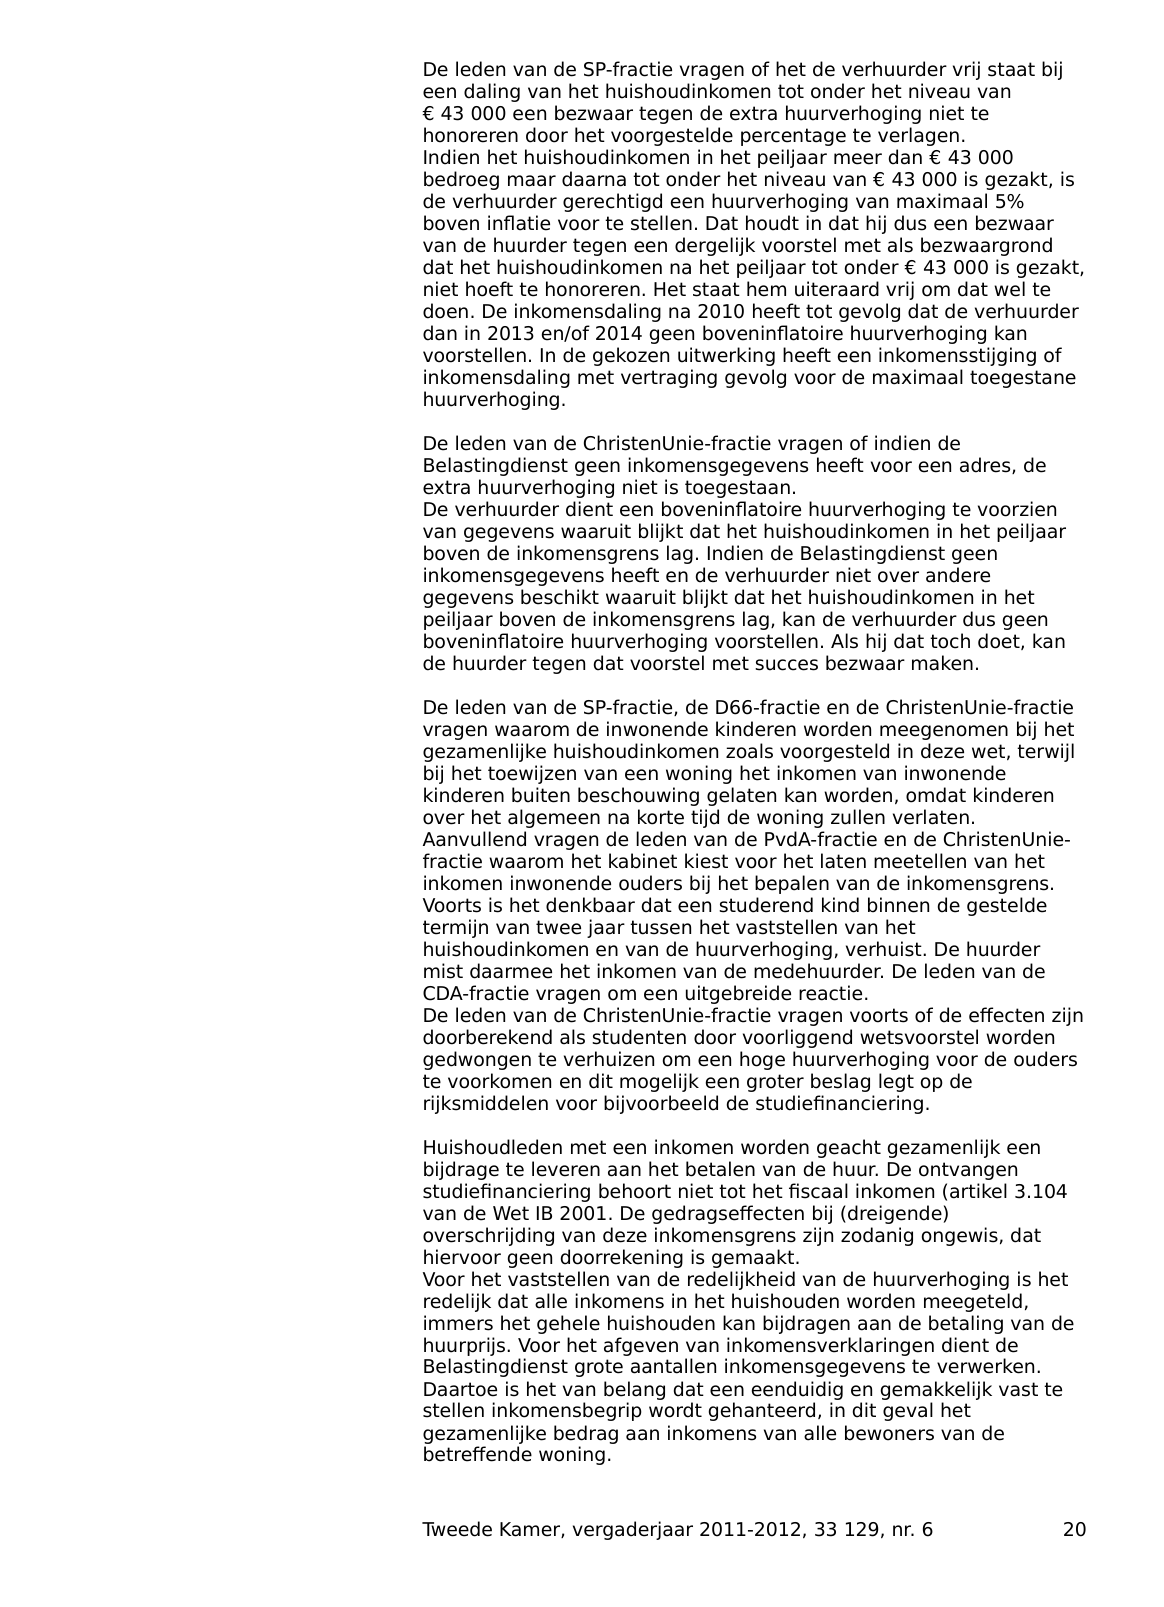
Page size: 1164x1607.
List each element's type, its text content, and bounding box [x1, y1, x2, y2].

text De leden van de SP-fractie vragen of het de verhuurder vrij staat bij een daling van het huishoudinkomen tot onder het niveau van € 43 000 een bezwaar tegen de extra huurverhoging niet te honoreren door het voorgestelde percentage te verlagen. [422, 59, 1087, 147]
text Voor het vaststellen van de redelijkheid van de huurverhoging is het redelijk dat alle inkomens in het huishouden worden meegeteld, immers het gehele huishouden kan bijdragen aan de betaling van de huurprijs. Voor het afgeven van inkomensverklaringen dient de Belastingdienst grote aantallen inkomensgegevens te verwerken. Daartoe is het van belang dat een eenduidig en gemakkelijk vast te stellen inkomensbegrip wordt gehanteerd, in dit geval het gezamenlijke bedrag aan inkomens van alle bewoners van de betreffende woning. [422, 1268, 1087, 1466]
text De leden van de ChristenUnie-fractie vragen voorts of de effecten zijn doorberekend als studenten door voorliggend wetsvoorstel worden gedwongen te verhuizen om een hoge huurverhoging voor de ouders te voorkomen en dit mogelijk een groter beslag legt op de rijksmiddelen voor bijvoorbeeld de studiefinanciering. [422, 1004, 1087, 1114]
text Indien het huishoudinkomen in het peiljaar meer dan € 43 000 bedroeg maar daarna tot onder het niveau van € 43 000 is gezakt, is de verhuurder gerechtigd een huurverhoging van maximaal 5% boven inflatie voor te stellen. Dat houdt in dat hij dus een bezwaar van de huurder tegen een dergelijk voorstel met als bezwaargrond dat het huishoudinkomen na het peiljaar tot onder € 43 000 is gezakt, niet hoeft te honoreren. Het staat hem uiteraard vrij om dat wel te doen. De inkomensdaling na 2010 heeft tot gevolg dat de verhuurder dan in 2013 en/of 2014 geen boveninflatoire huurverhoging kan voorstellen. In de gekozen uitwerking heeft een inkomensstijging of inkomensdaling met vertraging gevolg voor de maximaal toegestane huurverhoging. [422, 147, 1087, 411]
text De leden van de ChristenUnie-fractie vragen of indien de Belastingdienst geen inkomensgegevens heeft voor een adres, de extra huurverhoging niet is toegestaan. [422, 433, 1087, 499]
text Huishoudleden met een inkomen worden geacht gezamenlijk een bijdrage te leveren aan het betalen van de huur. De ontvangen studiefinanciering behoort niet tot het fiscaal inkomen (artikel 3.104 van de Wet IB 2001. De gedragseffecten bij (dreigende) overschrijding van deze inkomensgrens zijn zodanig ongewis, dat hiervoor geen doorrekening is gemaakt. [422, 1137, 1087, 1268]
text De verhuurder dient een boveninflatoire huurverhoging te voorzien van gegevens waaruit blijkt dat het huishoudinkomen in het peiljaar boven de inkomensgrens lag. Indien de Belastingdienst geen inkomensgegevens heeft en de verhuurder niet over andere gegevens beschikt waaruit blijkt dat het huishoudinkomen in het peiljaar boven de inkomensgrens lag, kan de verhuurder dus geen boveninflatoire huurverhoging voorstellen. Als hij dat toch doet, kan de huurder tegen dat voorstel met succes bezwaar maken. [422, 499, 1087, 675]
text De leden van de SP-fractie, de D66-fractie en de ChristenUnie-fractie vragen waarom de inwonende kinderen worden meegenomen bij het gezamenlijke huishoudinkomen zoals voorgesteld in deze wet, terwijl bij het toewijzen van een woning het inkomen van inwonende kinderen buiten beschouwing gelaten kan worden, omdat kinderen over het algemeen na korte tijd de woning zullen verlaten. Aanvullend vragen de leden van de PvdA-fractie en de ChristenUnie-fractie waarom het kabinet kiest voor het laten meetellen van het inkomen inwonende ouders bij het bepalen van de inkomensgrens. Voorts is het denkbaar dat een studerend kind binnen de gestelde termijn van twee jaar tussen het vaststellen van het huishoudinkomen en van de huurverhoging, verhuist. De huurder mist daarmee het inkomen van de medehuurder. De leden van de CDA-fractie vragen om een uitgebreide reactie. [422, 697, 1087, 1004]
